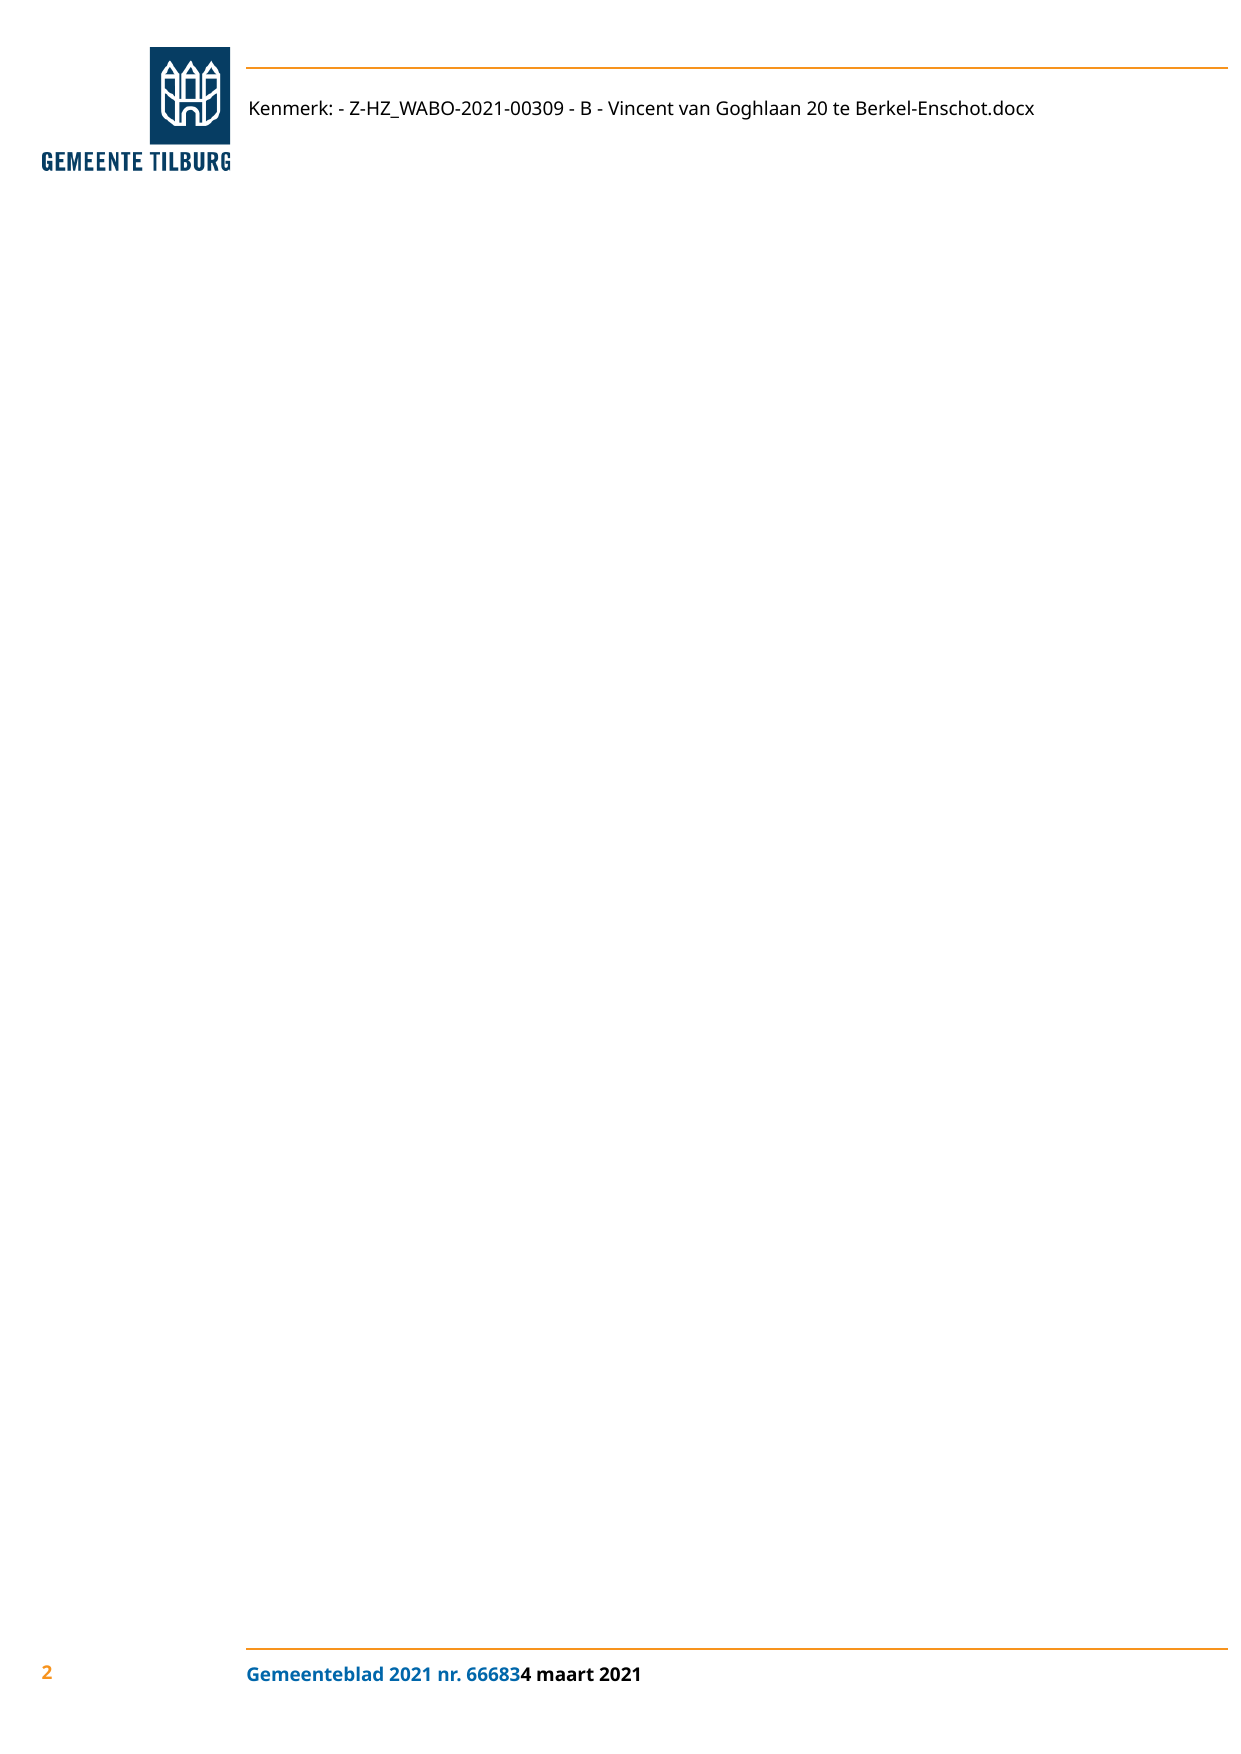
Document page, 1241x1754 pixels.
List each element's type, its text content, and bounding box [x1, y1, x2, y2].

text Kenmerk: - Z-HZ_WABO-2021-00309 - B - Vincent van Goghlaan 20 te Berkel-Enschot.docx [248, 95, 1152, 121]
picture [41, 47, 231, 172]
